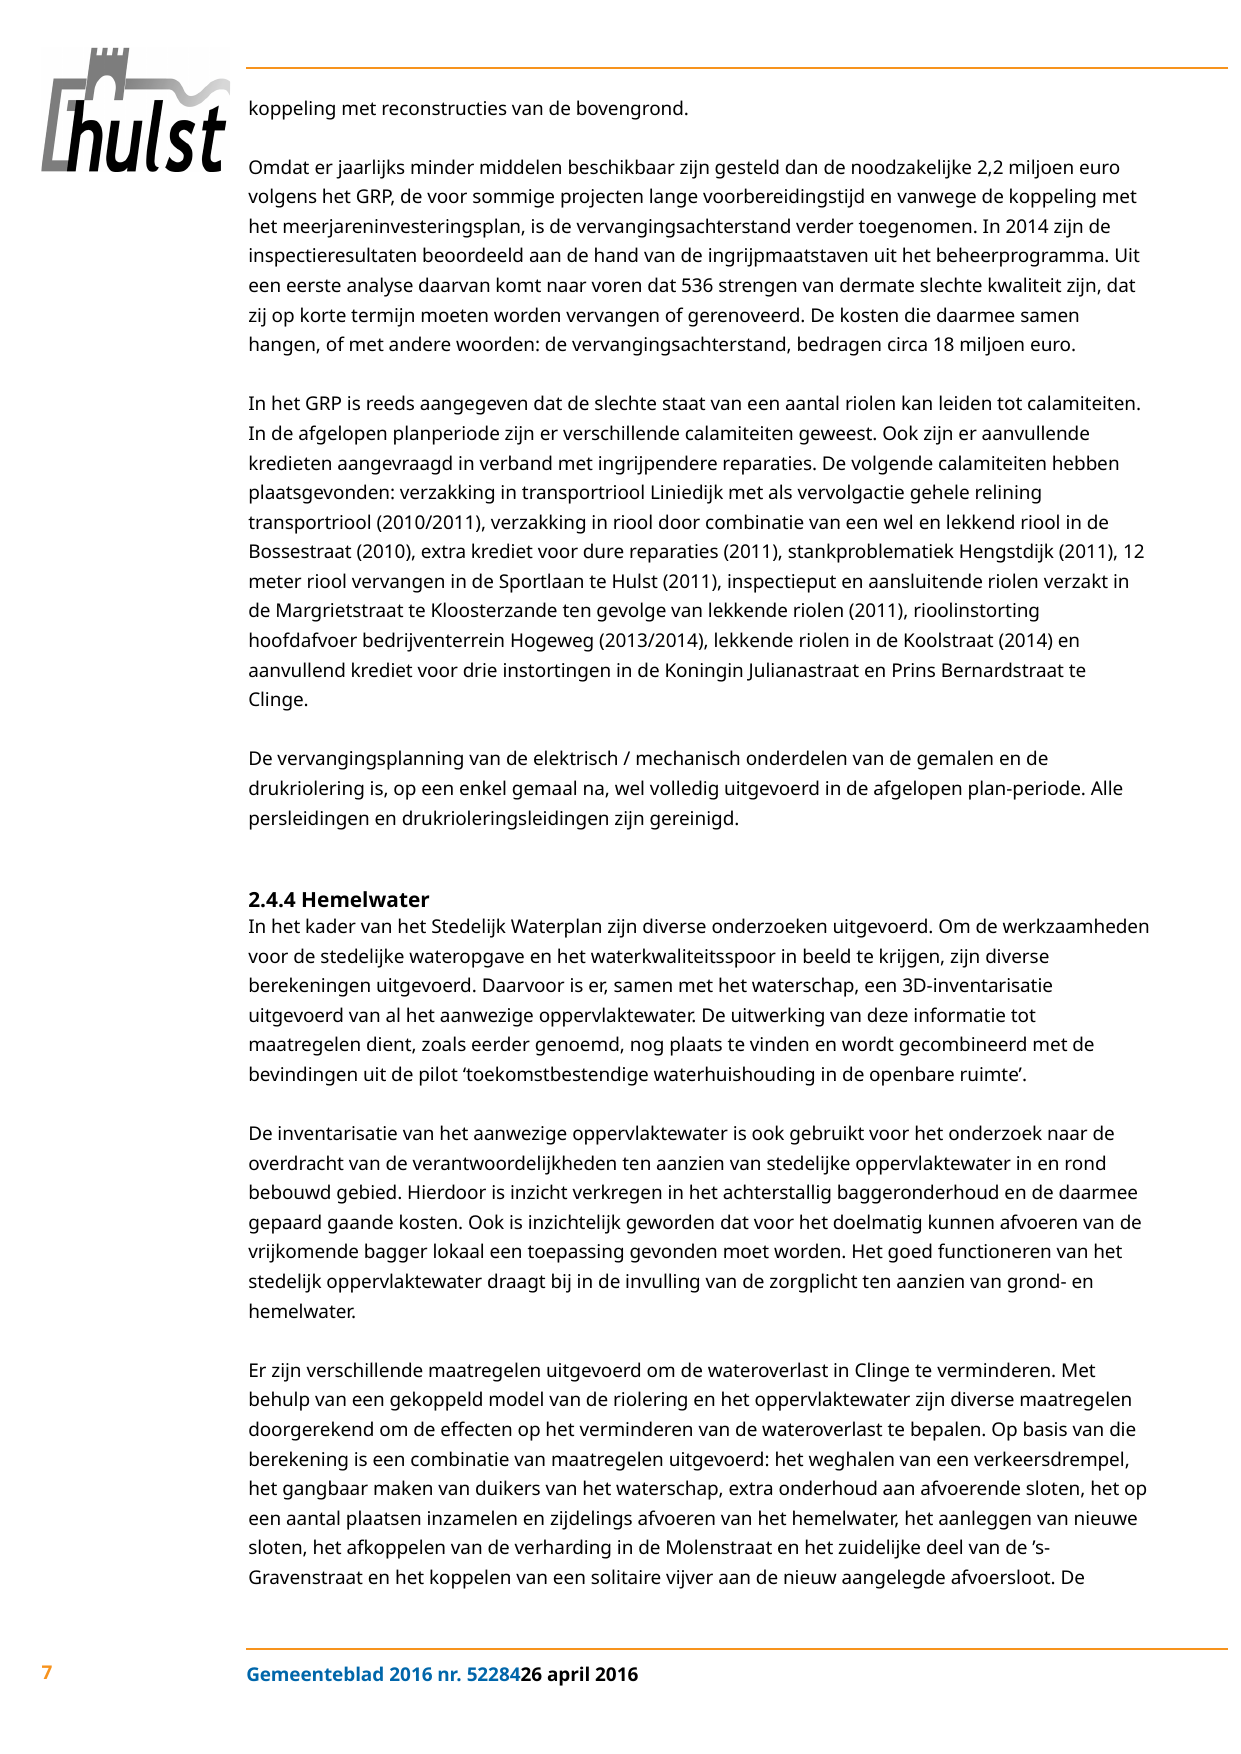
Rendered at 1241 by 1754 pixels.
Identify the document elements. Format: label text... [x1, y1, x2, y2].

text Er zijn verschillende maatregelen uitgevoerd om de wateroverlast in Clinge te verminderen. Met behulp van een gekoppeld model van de riolering en het oppervlaktewater zijn diverse maatregelen doorgerekend om de effecten op het verminderen van de wateroverlast te bepalen. Op basis van die berekening is een combinatie van maatregelen uitgevoerd: het weghalen van een verkeersdrempel, het gangbaar maken van duikers van het waterschap, extra onderhoud aan afvoerende sloten, het op een aantal plaatsen inzamelen en zijdelings afvoeren van het hemelwater, het aanleggen van nieuwe sloten, het afkoppelen van de verharding in de Molenstraat en het zuidelijke deel van de ’s-Gravenstraat en het koppelen van een solitaire vijver aan de nieuw aangelegde afvoersloot. De [248, 1357, 1152, 1590]
text Omdat er jaarlijks minder middelen beschikbaar zijn gesteld dan de noodzakelijke 2,2 miljoen euro volgens het GRP, de voor sommige projecten lange voorbereidingstijd en vanwege de koppeling met het meerjareninvesteringsplan, is de vervangingsachterstand verder toegenomen. In 2014 zijn de inspectieresultaten beoordeeld aan de hand van de ingrijpmaatstaven uit het beheerprogramma. Uit een eerste analyse daarvan komt naar voren dat 536 strengen van dermate slechte kwaliteit zijn, dat zij op korte termijn moeten worden vervangen of gerenoveerd. De kosten die daarmee samen hangen, of met andere woorden: de vervangingsachterstand, bedragen circa 18 miljoen euro. [248, 154, 1152, 357]
text In het kader van het Stedelijk Waterplan zijn diverse onderzoeken uitgevoerd. Om de werkzaamheden voor de stedelijke wateropgave en het waterkwaliteitsspoor in beeld te krijgen, zijn diverse berekeningen uitgevoerd. Daarvoor is er, samen met het waterschap, een 3D-inventarisatie uitgevoerd van al het aanwezige oppervlaktewater. De uitwerking van deze informatie tot maatregelen dient, zoals eerder genoemd, nog plaats te vinden en wordt gecombineerd met de bevindingen uit de pilot ‘toekomstbestendige waterhuishouding in de openbare ruimte’. [248, 913, 1152, 1087]
picture [41, 47, 231, 172]
text De inventarisatie van het aanwezige oppervlaktewater is ook gebruikt voor het onderzoek naar de overdracht van de verantwoordelijkheden ten aanzien van stedelijke oppervlaktewater in en rond bebouwd gebied. Hierdoor is inzicht verkregen in het achterstallig baggeronderhoud en de daarmee gepaard gaande kosten. Ook is inzichtelijk geworden dat voor het doelmatig kunnen afvoeren van de vrijkomende bagger lokaal een toepassing gevonden moet worden. Het goed functioneren van het stedelijk oppervlaktewater draagt bij in de invulling van de zorgplicht ten aanzien van grond- en hemelwater. [248, 1120, 1152, 1323]
text koppeling met reconstructies van de bovengrond. [248, 95, 1152, 121]
text In het GRP is reeds aangegeven dat de slechte staat van een aantal riolen kan leiden tot calamiteiten. In de afgelopen planperiode zijn er verschillende calamiteiten geweest. Ook zijn er aanvullende kredieten aangevraagd in verband met ingrijpendere reparaties. De volgende calamiteiten hebben plaatsgevonden: verzakking in transportriool Liniedijk met als vervolgactie gehele relining transportriool (2010/2011), verzakking in riool door combinatie van een wel en lekkend riool in de Bossestraat (2010), extra krediet voor dure reparaties (2011), stankproblematiek Hengstdijk (2011), 12 meter riool vervangen in de Sportlaan te Hulst (2011), inspectieput en aansluitende riolen verzakt in de Margrietstraat te Kloosterzande ten gevolge van lekkende riolen (2011), rioolinstorting hoofdafvoer bedrijventerrein Hogeweg (2013/2014), lekkende riolen in de Koolstraat (2014) en aanvullend krediet voor drie instortingen in de Koningin Julianastraat en Prins Bernardstraat te Clinge. [248, 391, 1152, 712]
text 2.4.4 Hemelwater [248, 885, 1152, 913]
text De vervangingsplanning van de elektrisch / mechanisch onderdelen van de gemalen en de drukriolering is, op een enkel gemaal na, wel volledig uitgevoerd in de afgelopen plan-periode. Alle persleidingen en drukrioleringsleidingen zijn gereinigd. [248, 746, 1152, 831]
